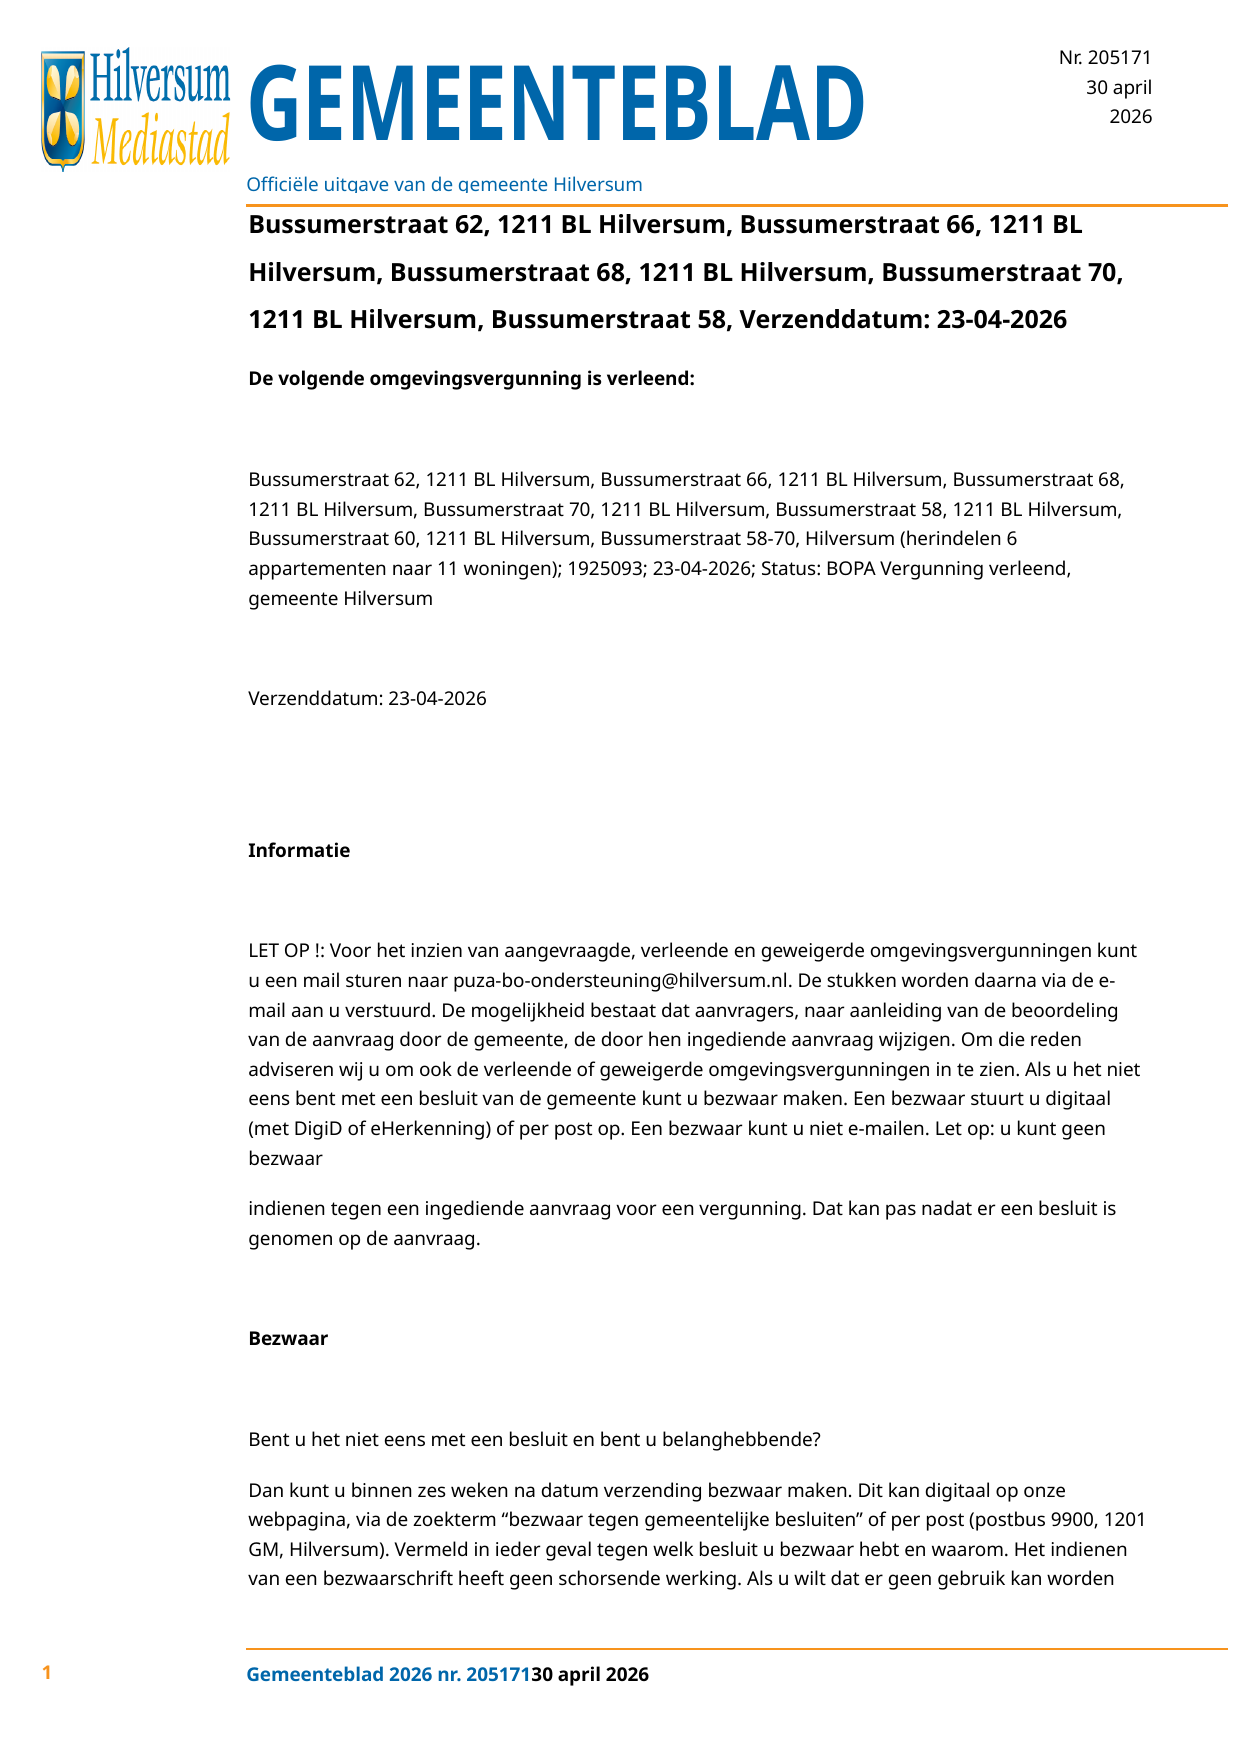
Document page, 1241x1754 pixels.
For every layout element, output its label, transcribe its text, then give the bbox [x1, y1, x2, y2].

text indienen tegen een ingediende aanvraag voor een vergunning. Dat kan pas nadat er een besluit is genomen op de aanvraag. [248, 1195, 1152, 1250]
text De volgende omgevingsvergunning is verleend: [248, 366, 1152, 391]
text Informatie [248, 837, 1152, 862]
text Dan kunt u binnen zes weken na datum verzending bezwaar maken. Dit kan digitaal op onze webpagina, via de zoekterm “bezwaar tegen gemeentelijke besluiten” of per post (postbus 9900, 1201 GM, Hilversum). Vermeld in ieder geval tegen welk besluit u bezwaar hebt en waarom. Het indienen van een bezwaarschrift heeft geen schorsende werking. Als u wilt dat er geen gebruik kan worden [248, 1477, 1152, 1591]
text Bussumerstraat 62, 1211 BL Hilversum, Bussumerstraat 66, 1211 BL Hilversum, Bussumerstraat 68, 1211 BL Hilversum, Bussumerstraat 70, 1211 BL Hilversum, Bussumerstraat 58, Verzenddatum: 23-04-2026 [248, 207, 1152, 336]
text Verzenddatum: 23-04-2026 [248, 686, 1152, 711]
picture [41, 47, 231, 172]
text Bezwaar [248, 1326, 1152, 1351]
text Bent u het niet eens met een besluit en bent u belanghebbende? [248, 1426, 1152, 1452]
text LET OP !: Voor het inzien van aangevraagde, verleende en geweigerde omgevingsvergunningen kunt u een mail sturen naar puza-bo-ondersteuning@hilversum.nl. De stukken worden daarna via de e-mail aan u verstuurd. De mogelijkheid bestaat dat aanvragers, naar aanleiding van de beoordeling van de aanvraag door de gemeente, de door hen ingediende aanvraag wijzigen. Om die reden adviseren wij u om ook de verleende of geweigerde omgevingsvergunningen in te zien. Als u het niet eens bent met een besluit van de gemeente kunt u bezwaar maken. Een bezwaar stuurt u digitaal (met DigiD of eHerkenning) of per post op. Een bezwaar kunt u niet e-mailen. Let op: u kunt geen bezwaar [248, 938, 1152, 1170]
text Bussumerstraat 62, 1211 BL Hilversum, Bussumerstraat 66, 1211 BL Hilversum, Bussumerstraat 68, 1211 BL Hilversum, Bussumerstraat 70, 1211 BL Hilversum, Bussumerstraat 58, 1211 BL Hilversum, Bussumerstraat 60, 1211 BL Hilversum, Bussumerstraat 58-70, Hilversum (herindelen 6 appartementen naar 11 woningen); 1925093; 23-04-2026; Status: BOPA Vergunning verleend, gemeente Hilversum [248, 466, 1152, 610]
